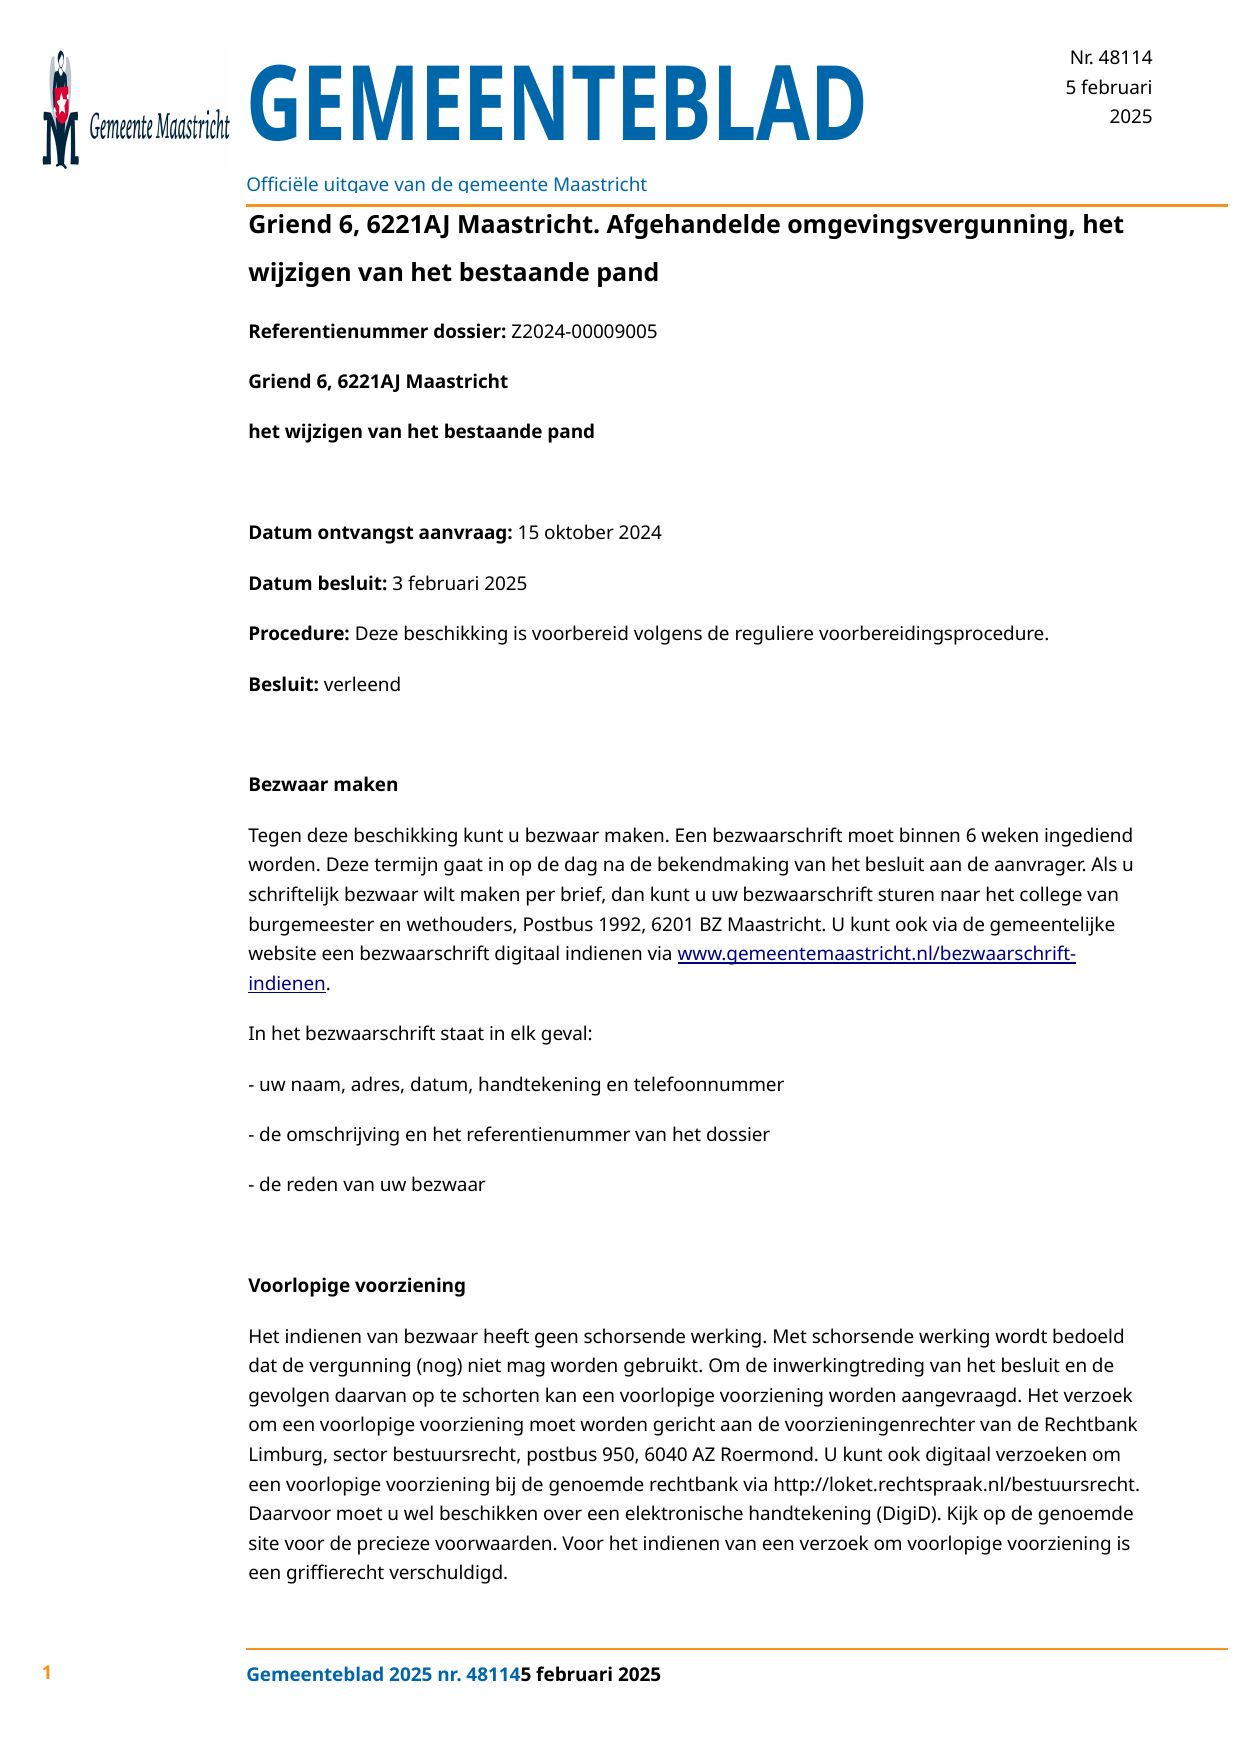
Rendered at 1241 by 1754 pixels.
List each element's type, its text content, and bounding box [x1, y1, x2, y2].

text Referentienummer dossier: Z2024-00009005 [248, 318, 1152, 344]
text - uw naam, adres, datum, handtekening en telefoonnummer [248, 1071, 1152, 1097]
text - de reden van uw bezwaar [248, 1172, 1152, 1197]
text Voorlopige voorziening [248, 1272, 1152, 1298]
text Het indienen van bezwaar heeft geen schorsende werking. Met schorsende werking wordt bedoeld dat de vergunning (nog) niet mag worden gebruikt. Om de inwerkingtreding van het besluit en de gevolgen daarvan op te schorten kan een voorlopige voorziening worden aangevraagd. Het verzoek om een voorlopige voorziening moet worden gericht aan de voorzieningenrechter van de Rechtbank Limburg, sector bestuursrecht, postbus 950, 6040 AZ Roermond. U kunt ook digitaal verzoeken om een voorlopige voorziening bij de genoemde rechtbank via http://loket.rechtspraak.nl/bestuursrecht. Daarvoor moet u wel beschikken over een elektronische handtekening (DigiD). Kijk op de genoemde site voor de precieze voorwaarden. Voor het indienen van een verzoek om voorlopige voorziening is een griffierecht verschuldigd. [248, 1323, 1152, 1585]
text Datum besluit: 3 februari 2025 [248, 570, 1152, 596]
text Griend 6, 6221AJ Maastricht [248, 368, 1152, 394]
text Tegen deze beschikking kunt u bezwaar maken. Een bezwaarschrift moet binnen 6 weken ingediend worden. Deze termijn gaat in op de dag na de bekendmaking van het besluit aan de aanvrager. Als u schriftelijk bezwaar wilt maken per brief, dan kunt u uw bezwaarschrift sturen naar het college van burgemeester en wethouders, Postbus 1992, 6201 BZ Maastricht. U kunt ook via de gemeentelijke website een bezwaarschrift digitaal indienen via www.gemeentemaastricht.nl/bezwaarschrift-indienen. [248, 822, 1152, 996]
text Procedure: Deze beschikking is voorbereid volgens de reguliere voorbereidingsprocedure. [248, 620, 1152, 646]
text Besluit: verleend [248, 671, 1152, 697]
text - de omschrijving en het referentienummer van het dossier [248, 1121, 1152, 1147]
text In het bezwaarschrift staat in elk geval: [248, 1020, 1152, 1046]
text Griend 6, 6221AJ Maastricht. Afgehandelde omgevingsvergunning, het wijzigen van het bestaande pand [248, 207, 1152, 288]
picture [41, 47, 231, 172]
text Datum ontvangst aanvraag: 15 oktober 2024 [248, 519, 1152, 545]
text het wijzigen van het bestaande pand [248, 419, 1152, 444]
text Bezwaar maken [248, 772, 1152, 797]
